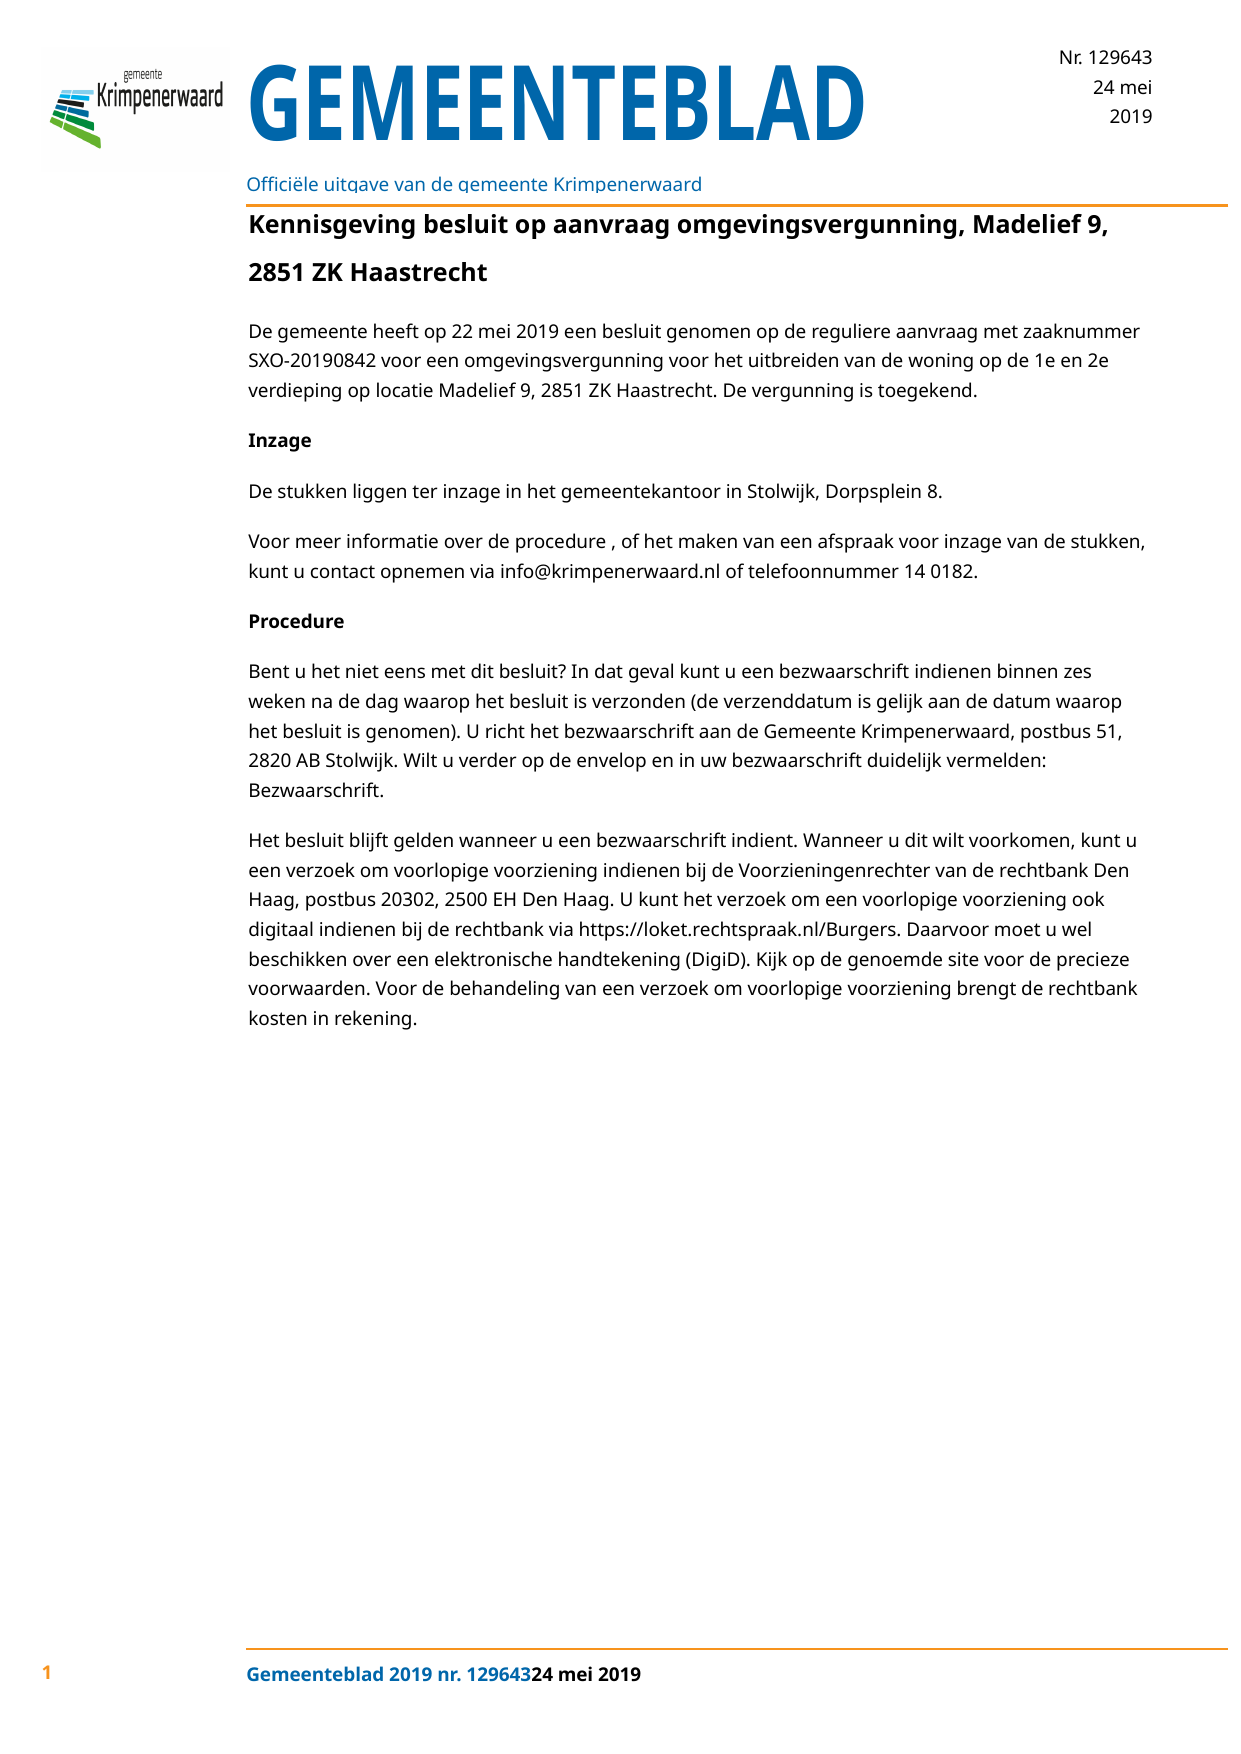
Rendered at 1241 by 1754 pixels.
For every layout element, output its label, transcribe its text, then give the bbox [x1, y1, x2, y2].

text Kennisgeving besluit op aanvraag omgevingsvergunning, Madelief 9, 2851 ZK Haastrecht [248, 207, 1152, 288]
picture [41, 47, 231, 172]
text De gemeente heeft op 22 mei 2019 een besluit genomen op de reguliere aanvraag met zaaknummer SXO-20190842 voor een omgevingsvergunning voor het uitbreiden van de woning op de 1e en 2e verdieping op locatie Madelief 9, 2851 ZK Haastrecht. De vergunning is toegekend. [248, 318, 1152, 403]
text Het besluit blijft gelden wanneer u een bezwaarschrift indient. Wanneer u dit wilt voorkomen, kunt u een verzoek om voorlopige voorziening indienen bij de Voorzieningenrechter van de rechtbank Den Haag, postbus 20302, 2500 EH Den Haag. U kunt het verzoek om een voorlopige voorziening ook digitaal indienen bij de rechtbank via https://loket.rechtspraak.nl/Burgers. Daarvoor moet u wel beschikken over een elektronische handtekening (DigiD). Kijk op de genoemde site voor de precieze voorwaarden. Voor de behandeling van een verzoek om voorlopige voorziening brengt de rechtbank kosten in rekening. [248, 827, 1152, 1031]
text Bent u het niet eens met dit besluit? In dat geval kunt u een bezwaarschrift indienen binnen zes weken na de dag waarop het besluit is verzonden (de verzenddatum is gelijk aan de datum waarop het besluit is genomen). U richt het bezwaarschrift aan de Gemeente Krimpenerwaard, postbus 51, 2820 AB Stolwijk. Wilt u verder op de envelop en in uw bezwaarschrift duidelijk vermelden: Bezwaarschrift. [248, 659, 1152, 803]
text Voor meer informatie over de procedure , of het maken van een afspraak voor inzage van de stukken, kunt u contact opnemen via info@krimpenerwaard.nl of telefoonnummer 14 0182. [248, 528, 1152, 584]
text Procedure [248, 608, 1152, 634]
text Inzage [248, 427, 1152, 453]
text De stukken liggen ter inzage in het gemeentekantoor in Stolwijk, Dorpsplein 8. [248, 478, 1152, 504]
